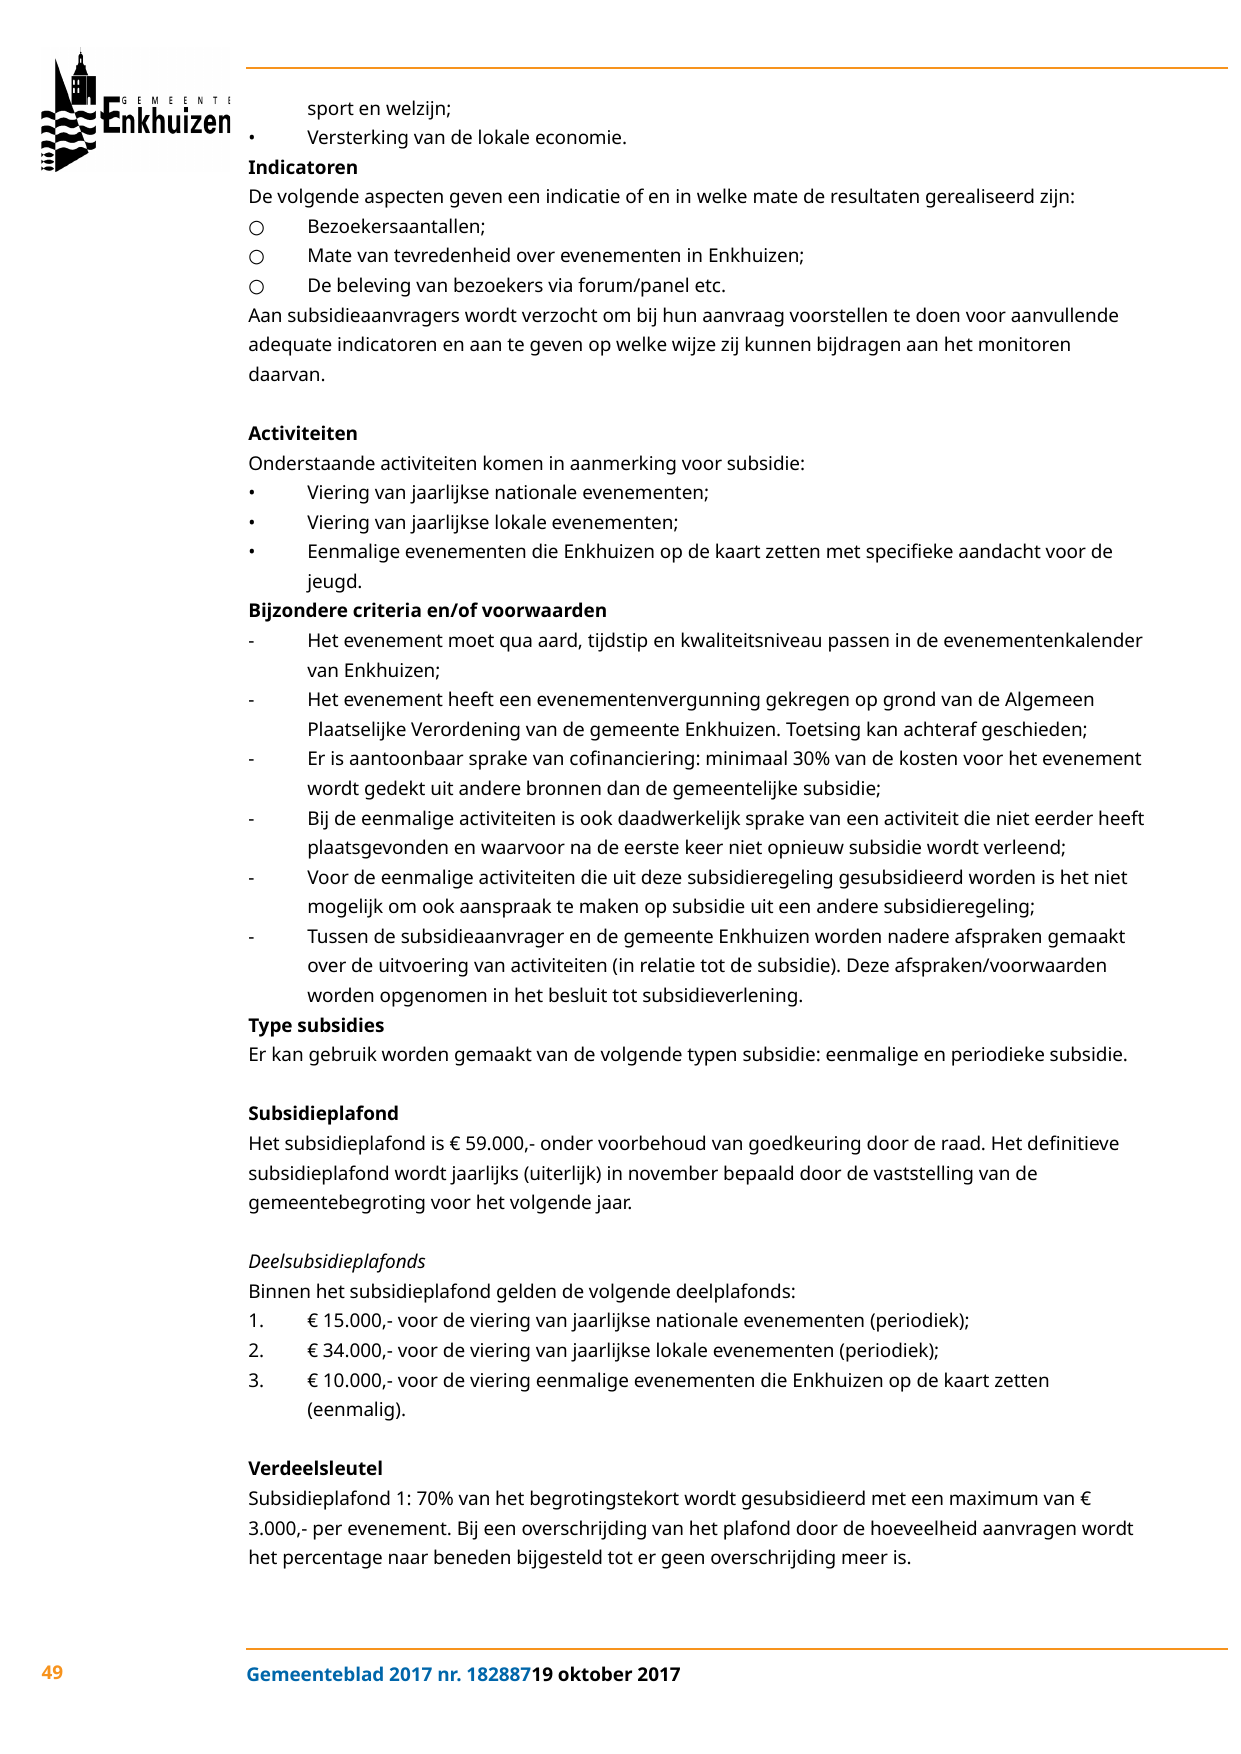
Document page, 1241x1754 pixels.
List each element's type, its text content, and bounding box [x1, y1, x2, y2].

picture [41, 47, 231, 172]
text Indicatoren [248, 154, 1152, 180]
text Het subsidieplafond is € 59.000,- onder voorbehoud van goedkeuring door de raad. Het definitieve subsidieplafond wordt jaarlijks (uiterlijk) in november bepaald door de vaststelling van de gemeentebegroting voor het volgende jaar. [248, 1130, 1152, 1215]
list Versterking van de lokale economie. [248, 124, 1152, 150]
text Subsidieplafond 1: 70% van het begrotingstekort wordt gesubsidieerd met een maximum van € 3.000,- per evenement. Bij een overschrijding van het plafond door de hoeveelheid aanvragen wordt het percentage naar beneden bijgesteld tot er geen overschrijding meer is. [248, 1485, 1152, 1570]
list Er is aantoonbaar sprake van cofinanciering: minimaal 30% van de kosten voor het evenement wordt gedekt uit andere bronnen dan de gemeentelijke subsidie; [248, 746, 1152, 801]
list Het evenement moet qua aard, tijdstip en kwaliteitsniveau passen in de evenementenkalender van Enkhuizen; [248, 627, 1152, 683]
text Aan subsidieaanvragers wordt verzocht om bij hun aanvraag voorstellen te doen voor aanvullende adequate indicatoren en aan te geven op welke wijze zij kunnen bijdragen aan het monitoren daarvan. [248, 302, 1152, 387]
list Tussen de subsidieaanvrager en de gemeente Enkhuizen worden nadere afspraken gemaakt over de uitvoering van activiteiten (in relatie tot de subsidie). Deze afspraken/voorwaarden worden opgenomen in het besluit tot subsidieverlening. [248, 923, 1152, 1008]
list Bij de eenmalige activiteiten is ook daadwerkelijk sprake van een activiteit die niet eerder heeft plaatsgevonden en waarvoor na de eerste keer niet opnieuw subsidie wordt verleend; [248, 805, 1152, 860]
text Subsidieplafond [248, 1101, 1152, 1126]
list sport en welzijn; [248, 95, 1152, 121]
text Binnen het subsidieplafond gelden de volgende deelplafonds: [248, 1278, 1152, 1304]
list € 10.000,- voor de viering eenmalige evenementen die Enkhuizen op de kaart zetten (eenmalig). [248, 1367, 1152, 1422]
text Bijzondere criteria en/of voorwaarden [248, 598, 1152, 623]
list Het evenement heeft een evenementenvergunning gekregen op grond van de Algemeen Plaatselijke Verordening van de gemeente Enkhuizen. Toetsing kan achteraf geschieden; [248, 686, 1152, 742]
list Mate van tevredenheid over evenementen in Enkhuizen; [248, 243, 1152, 268]
list De beleving van bezoekers via forum/panel etc. [248, 272, 1152, 298]
text Deelsubsidieplafonds [248, 1248, 1152, 1274]
list Bezoekersaantallen; [248, 213, 1152, 239]
list € 15.000,- voor de viering van jaarlijkse nationale evenementen (periodiek); [248, 1308, 1152, 1333]
list Viering van jaarlijkse lokale evenementen; [248, 509, 1152, 535]
text Type subsidies [248, 1012, 1152, 1038]
list € 34.000,- voor de viering van jaarlijkse lokale evenementen (periodiek); [248, 1337, 1152, 1363]
text Er kan gebruik worden gemaakt van de volgende typen subsidie: eenmalige en periodieke subsidie. [248, 1041, 1152, 1067]
list Viering van jaarlijkse nationale evenementen; [248, 479, 1152, 505]
text Onderstaande activiteiten komen in aanmerking voor subsidie: [248, 450, 1152, 476]
text De volgende aspecten geven een indicatie of en in welke mate de resultaten gerealiseerd zijn: [248, 183, 1152, 209]
list Voor de eenmalige activiteiten die uit deze subsidieregeling gesubsidieerd worden is het niet mogelijk om ook aanspraak te maken op subsidie uit een andere subsidieregeling; [248, 864, 1152, 919]
list Eenmalige evenementen die Enkhuizen op de kaart zetten met specifieke aandacht voor de jeugd. [248, 538, 1152, 594]
text Verdeelsleutel [248, 1456, 1152, 1481]
text Activiteiten [248, 420, 1152, 446]
